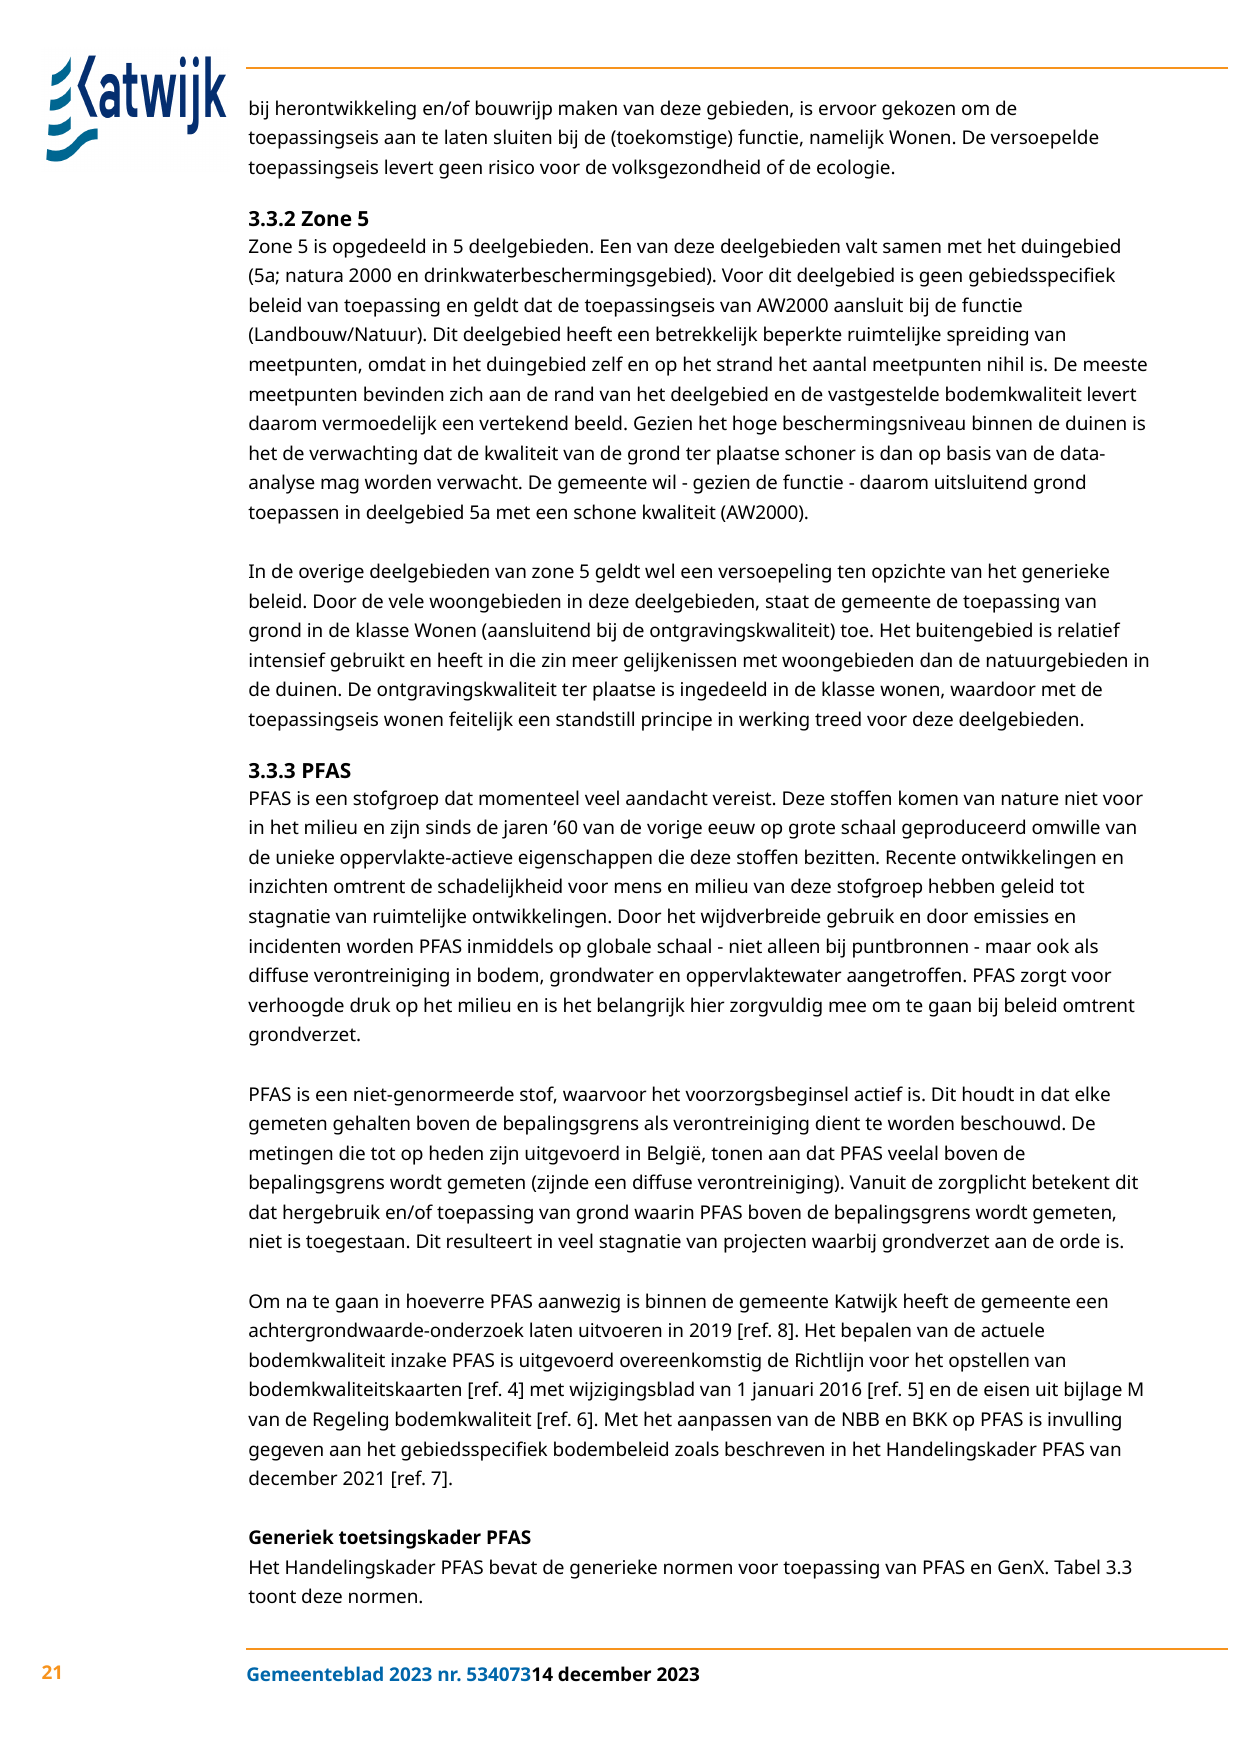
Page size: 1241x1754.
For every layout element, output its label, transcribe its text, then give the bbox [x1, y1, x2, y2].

text 3.3.3 PFAS [248, 757, 1152, 785]
text PFAS is een stofgroep dat momenteel veel aandacht vereist. Deze stoffen komen van nature niet voor in het milieu en zijn sinds de jaren ’60 van de vorige eeuw op grote schaal geproduceerd omwille van de unieke oppervlakte-actieve eigenschappen die deze stoffen bezitten. Recente ontwikkelingen en inzichten omtrent de schadelijkheid voor mens en milieu van deze stofgroep hebben geleid tot stagnatie van ruimtelijke ontwikkelingen. Door het wijdverbreide gebruik en door emissies en incidenten worden PFAS inmiddels op globale schaal - niet alleen bij puntbronnen - maar ook als diffuse verontreiniging in bodem, grondwater en oppervlaktewater aangetroffen. PFAS zorgt voor verhoogde druk op het milieu en is het belangrijk hier zorgvuldig mee om te gaan bij beleid omtrent grondverzet. [248, 785, 1152, 1047]
text In de overige deelgebieden van zone 5 geldt wel een versoepeling ten opzichte van het generieke beleid. Door de vele woongebieden in deze deelgebieden, staat de gemeente de toepassing van grond in de klasse Wonen (aansluitend bij de ontgravingskwaliteit) toe. Het buitengebied is relatief intensief gebruikt en heeft in die zin meer gelijkenissen met woongebieden dan de natuurgebieden in de duinen. De ontgravingskwaliteit ter plaatse is ingedeeld in de klasse wonen, waardoor met de toepassingseis wonen feitelijk een standstill principe in werking treed voor deze deelgebieden. [248, 558, 1152, 732]
picture [41, 47, 231, 172]
text Generiek toetsingskader PFAS [248, 1524, 1152, 1550]
text Zone 5 is opgedeeld in 5 deelgebieden. Een van deze deelgebieden valt samen met het duingebied (5a; natura 2000 en drinkwaterbeschermingsgebied). Voor dit deelgebied is geen gebiedsspecifiek beleid van toepassing en geldt dat de toepassingseis van AW2000 aansluit bij de functie (Landbouw/Natuur). Dit deelgebied heeft een betrekkelijk beperkte ruimtelijke spreiding van meetpunten, omdat in het duingebied zelf en op het strand het aantal meetpunten nihil is. De meeste meetpunten bevinden zich aan de rand van het deelgebied en de vastgestelde bodemkwaliteit levert daarom vermoedelijk een vertekend beeld. Gezien het hoge beschermingsniveau binnen de duinen is het de verwachting dat de kwaliteit van de grond ter plaatse schoner is dan op basis van de data-analyse mag worden verwacht. De gemeente wil - gezien de functie - daarom uitsluitend grond toepassen in deelgebied 5a met een schone kwaliteit (AW2000). [248, 233, 1152, 525]
text 3.3.2 Zone 5 [248, 204, 1152, 233]
text Om na te gaan in hoeverre PFAS aanwezig is binnen de gemeente Katwijk heeft de gemeente een achtergrondwaarde-onderzoek laten uitvoeren in 2019 [ref. 8]. Het bepalen van de actuele bodemkwaliteit inzake PFAS is uitgevoerd overeenkomstig de Richtlijn voor het opstellen van bodemkwaliteitskaarten [ref. 4] met wijzigingsblad van 1 januari 2016 [ref. 5] en de eisen uit bijlage M van de Regeling bodemkwaliteit [ref. 6]. Met het aanpassen van de NBB en BKK op PFAS is invulling gegeven aan het gebiedsspecifiek bodembeleid zoals beschreven in het Handelingskader PFAS van december 2021 [ref. 7]. [248, 1288, 1152, 1491]
text bij herontwikkeling en/of bouwrijp maken van deze gebieden, is ervoor gekozen om de toepassingseis aan te laten sluiten bij de (toekomstige) functie, namelijk Wonen. De versoepelde toepassingseis levert geen risico voor de volksgezondheid of de ecologie. [248, 95, 1152, 180]
text Het Handelingskader PFAS bevat de generieke normen voor toepassing van PFAS en GenX. Tabel 3.3 toont deze normen. [248, 1554, 1152, 1609]
text PFAS is een niet-genormeerde stof, waarvoor het voorzorgsbeginsel actief is. Dit houdt in dat elke gemeten gehalten boven de bepalingsgrens als verontreiniging dient te worden beschouwd. De metingen die tot op heden zijn uitgevoerd in België, tonen aan dat PFAS veelal boven de bepalingsgrens wordt gemeten (zijnde een diffuse verontreiniging). Vanuit de zorgplicht betekent dit dat hergebruik en/of toepassing van grond waarin PFAS boven de bepalingsgrens wordt gemeten, niet is toegestaan. Dit resulteert in veel stagnatie van projecten waarbij grondverzet aan de orde is. [248, 1081, 1152, 1254]
